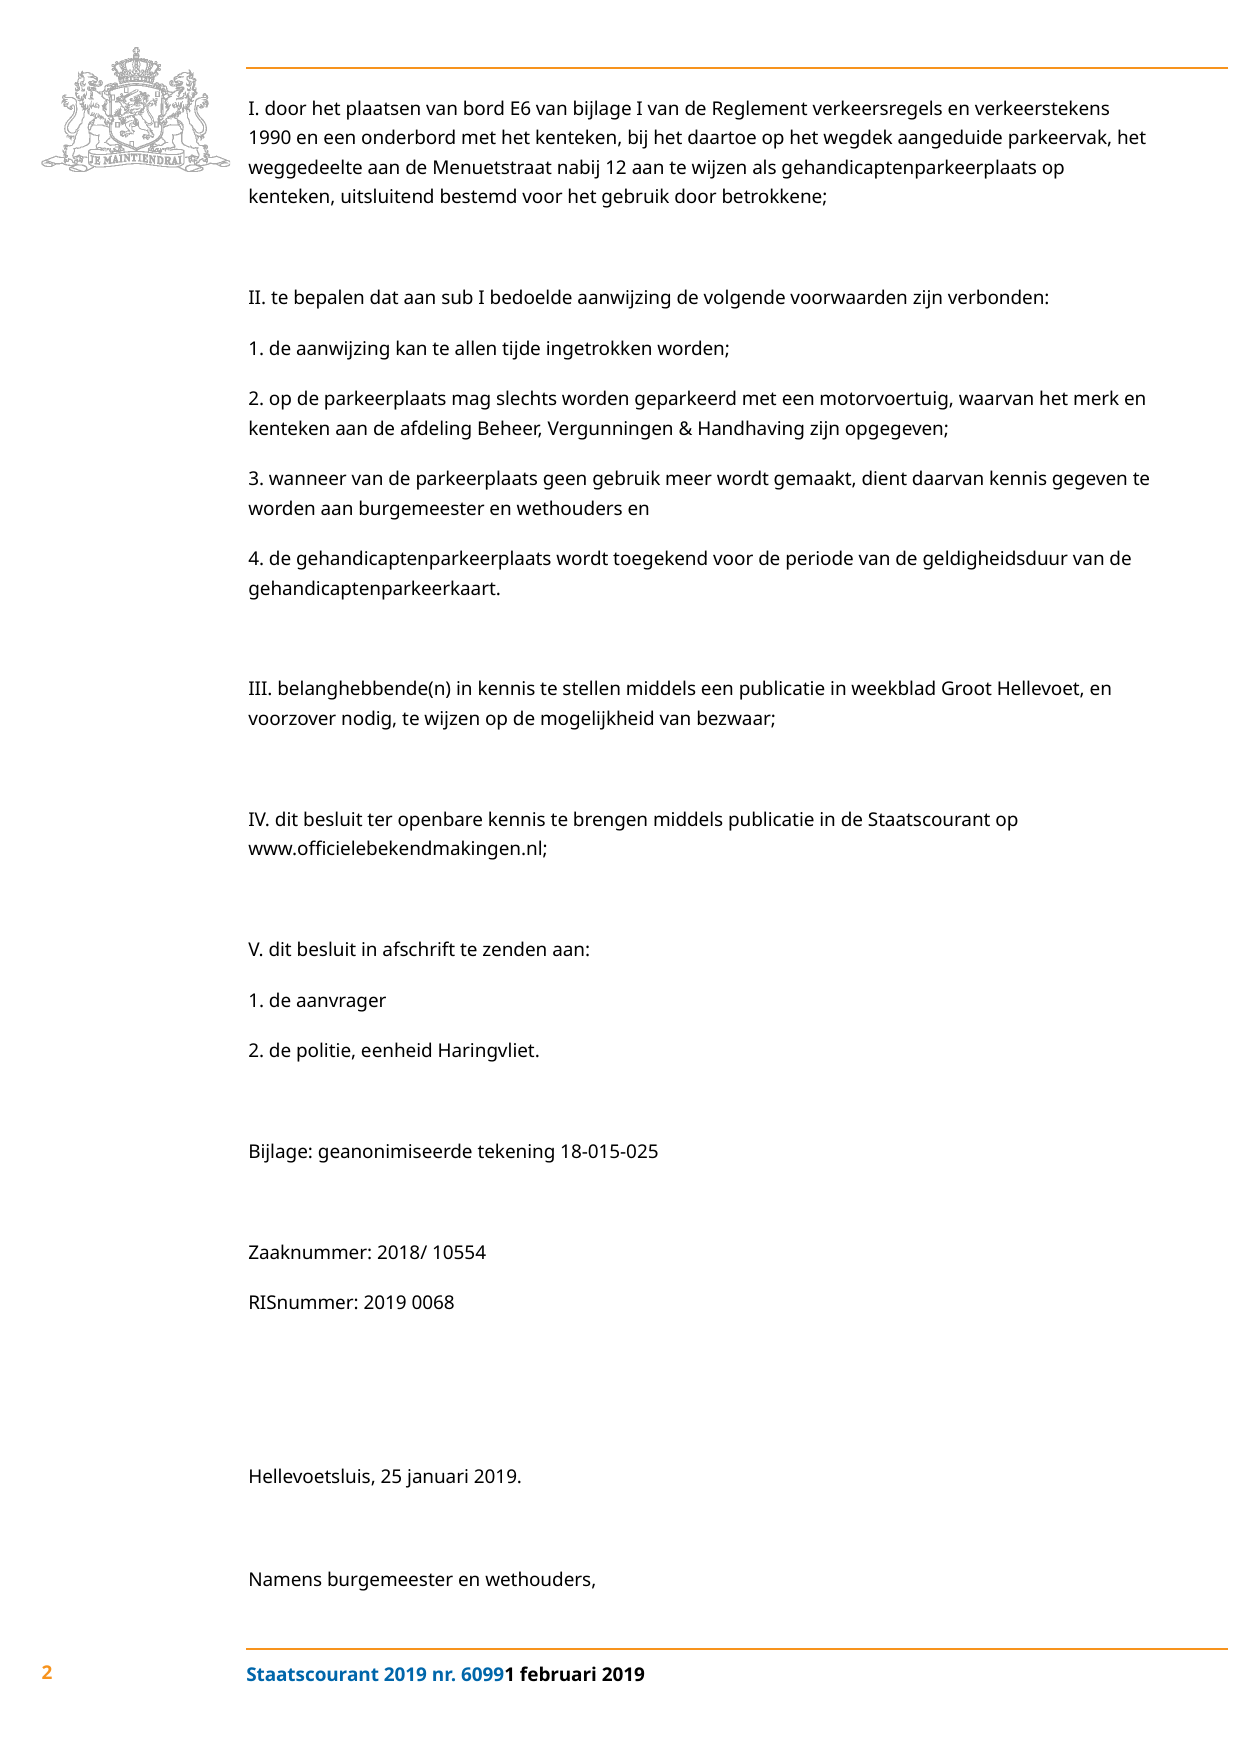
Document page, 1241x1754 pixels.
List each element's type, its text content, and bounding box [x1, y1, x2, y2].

picture [41, 47, 231, 172]
text 1. de aanwijzing kan te allen tijde ingetrokken worden; [248, 335, 1152, 361]
text Namens burgemeester en wethouders, [248, 1567, 1152, 1592]
text II. te bepalen dat aan sub I bedoelde aanwijzing de volgende voorwaarden zijn verbonden: [248, 284, 1152, 310]
text Zaaknummer: 2018/ 10554 [248, 1239, 1152, 1265]
text 3. wanneer van de parkeerplaats geen gebruik meer wordt gemaakt, dient daarvan kennis gegeven te worden aan burgemeester en wethouders en [248, 465, 1152, 521]
text III. belanghebbende(n) in kennis te stellen middels een publicatie in weekblad Groot Hellevoet, en voorzover nodig, te wijzen op de mogelijkheid van bezwaar; [248, 676, 1152, 731]
text 2. op de parkeerplaats mag slechts worden geparkeerd met een motorvoertuig, waarvan het merk en kenteken aan de afdeling Beheer, Vergunningen & Handhaving zijn opgegeven; [248, 385, 1152, 441]
text V. dit besluit in afschrift te zenden aan: [248, 936, 1152, 962]
text I. door het plaatsen van bord E6 van bijlage I van de Reglement verkeersregels en verkeerstekens 1990 en een onderbord met het kenteken, bij het daartoe op het wegdek aangeduide parkeervak, het weggedeelte aan de Menuetstraat nabij 12 aan te wijzen als gehandicaptenparkeerplaats op kenteken, uitsluitend bestemd voor het gebruik door betrokkene; [248, 95, 1152, 209]
text Hellevoetsluis, 25 januari 2019. [248, 1464, 1152, 1489]
text 1. de aanvrager [248, 987, 1152, 1013]
text 4. de gehandicaptenparkeerplaats wordt toegekend voor de periode van de geldigheidsduur van de gehandicaptenparkeerkaart. [248, 545, 1152, 601]
text RISnummer: 2019 0068 [248, 1289, 1152, 1315]
text Bijlage: geanonimiseerde tekening 18-015-025 [248, 1138, 1152, 1164]
text IV. dit besluit ter openbare kennis te brengen middels publicatie in de Staatscourant op www.officielebekendmakingen.nl; [248, 806, 1152, 861]
text 2. de politie, eenheid Haringvliet. [248, 1037, 1152, 1063]
